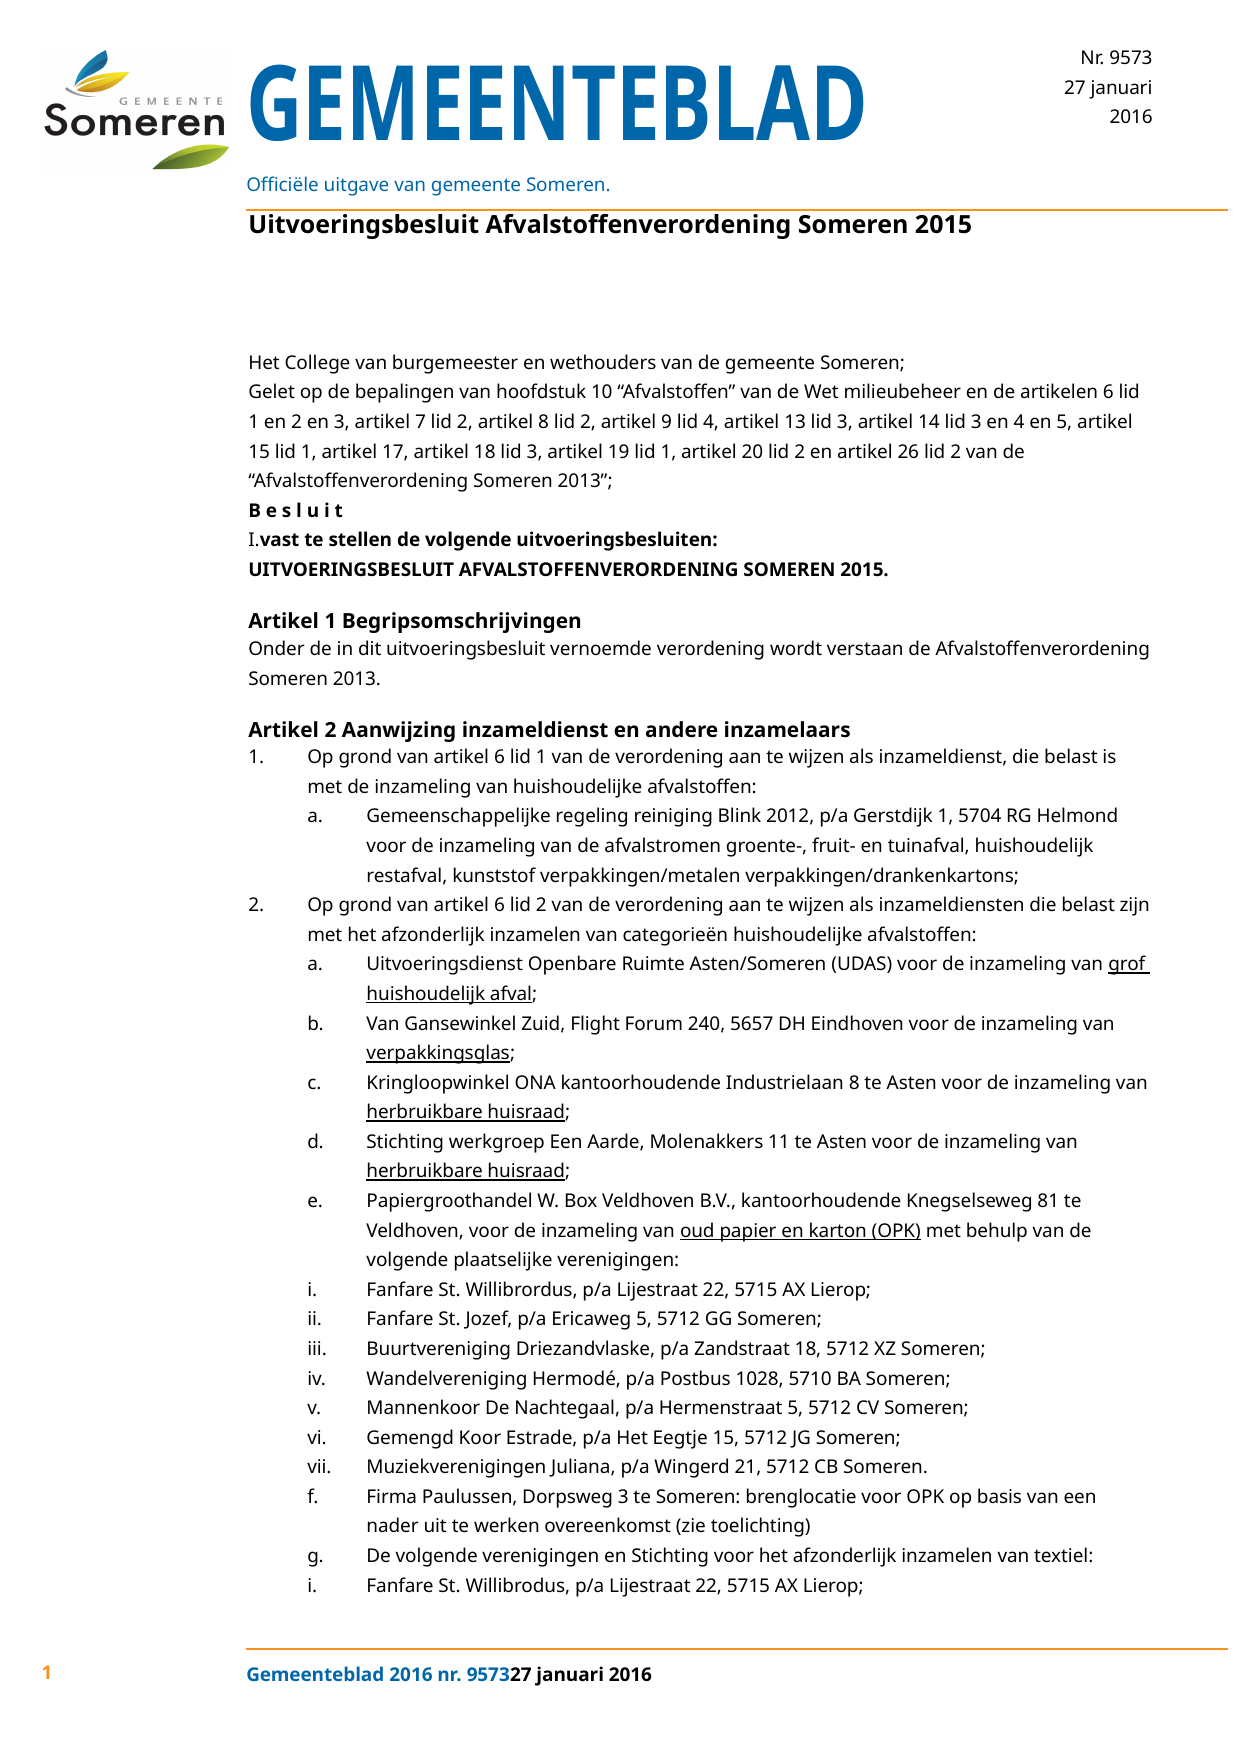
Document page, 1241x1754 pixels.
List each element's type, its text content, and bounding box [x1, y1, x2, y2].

text Onder de in dit uitvoeringsbesluit vernoemde verordening wordt verstaan de Afvalstoffenverordening Someren 2013. [248, 635, 1152, 690]
text UITVOERINGSBESLUIT AFVALSTOFFENVERORDENING SOMEREN 2015. [248, 556, 1152, 582]
list De volgende verenigingen en Stichting voor het afzonderlijk inzamelen van textiel: [307, 1542, 1152, 1568]
text Artikel 2 Aanwijzing inzameldienst en andere inzamelaars [248, 715, 1152, 743]
list Uitvoeringsdienst Openbare Ruimte Asten/Someren (UDAS) voor de inzameling van grof huishoudelijk afval; [307, 951, 1152, 1006]
text I.vast te stellen de volgende uitvoeringsbesluiten: [248, 527, 1152, 552]
text Gelet op de bepalingen van hoofdstuk 10 “Afvalstoffen” van de Wet milieubeheer en de artikelen 6 lid 1 en 2 en 3, artikel 7 lid 2, artikel 8 lid 2, artikel 9 lid 4, artikel 13 lid 3, artikel 14 lid 3 en 4 en 5, artikel 15 lid 1, artikel 17, artikel 18 lid 3, artikel 19 lid 1, artikel 20 lid 2 en artikel 26 lid 2 van de “Afvalstoffenverordening Someren 2013”; [248, 379, 1152, 493]
list Mannenkoor De Nachtegaal, p/a Hermenstraat 5, 5712 CV Someren; [307, 1394, 1152, 1420]
list Gemengd Koor Estrade, p/a Het Eegtje 15, 5712 JG Someren; [307, 1424, 1152, 1450]
list Op grond van artikel 6 lid 1 van de verordening aan te wijzen als inzameldienst, die belast is met de inzameling van huishoudelijke afvalstoffen: [248, 743, 1152, 799]
list Op grond van artikel 6 lid 2 van de verordening aan te wijzen als inzameldiensten die belast zijn met het afzonderlijk inzamelen van categorieën huishoudelijke afvalstoffen: [248, 891, 1152, 947]
list Muziekverenigingen Juliana, p/a Wingerd 21, 5712 CB Someren. [307, 1453, 1152, 1479]
list Fanfare St. Jozef, p/a Ericaweg 5, 5712 GG Someren; [307, 1306, 1152, 1331]
list Fanfare St. Willibrodus, p/a Lijestraat 22, 5715 AX Lierop; [307, 1572, 1152, 1598]
list Firma Paulussen, Dorpsweg 3 te Someren: brenglocatie voor OPK op basis van een nader uit te werken overeenkomst (zie toelichting) [307, 1483, 1152, 1538]
list Buurtvereniging Driezandvlaske, p/a Zandstraat 18, 5712 XZ Someren; [307, 1335, 1152, 1361]
text Artikel 1 Begripsomschrijvingen [248, 607, 1152, 635]
text B e s l u i t [248, 497, 1152, 523]
text Het College van burgemeester en wethouders van de gemeente Someren; [248, 349, 1152, 375]
list Fanfare St. Willibrordus, p/a Lijestraat 22, 5715 AX Lierop; [307, 1276, 1152, 1302]
list Van Gansewinkel Zuid, Flight Forum 240, 5657 DH Eindhoven voor de inzameling van verpakkingsglas; [307, 1010, 1152, 1065]
list Kringloopwinkel ONA kantoorhoudende Industrielaan 8 te Asten voor de inzameling van herbruikbare huisraad; [307, 1069, 1152, 1124]
list Papiergroothandel W. Box Veldhoven B.V., kantoorhoudende Knegselseweg 81 te Veldhoven, voor de inzameling van oud papier en karton (OPK) met behulp van de volgende plaatselijke verenigingen: [307, 1187, 1152, 1272]
picture [41, 47, 231, 172]
text Uitvoeringsbesluit Afvalstoffenverordening Someren 2015 [248, 211, 1152, 241]
list Stichting werkgroep Een Aarde, Molenakkers 11 te Asten voor de inzameling van herbruikbare huisraad; [307, 1128, 1152, 1183]
list Gemeenschappelijke regeling reiniging Blink 2012, p/a Gerstdijk 1, 5704 RG Helmond voor de inzameling van de afvalstromen groente-, fruit- en tuinafval, huishoudelijk restafval, kunststof verpakkingen/metalen verpakkingen/drankenkartons; [307, 803, 1152, 888]
list Wandelvereniging Hermodé, p/a Postbus 1028, 5710 BA Someren; [307, 1365, 1152, 1391]
